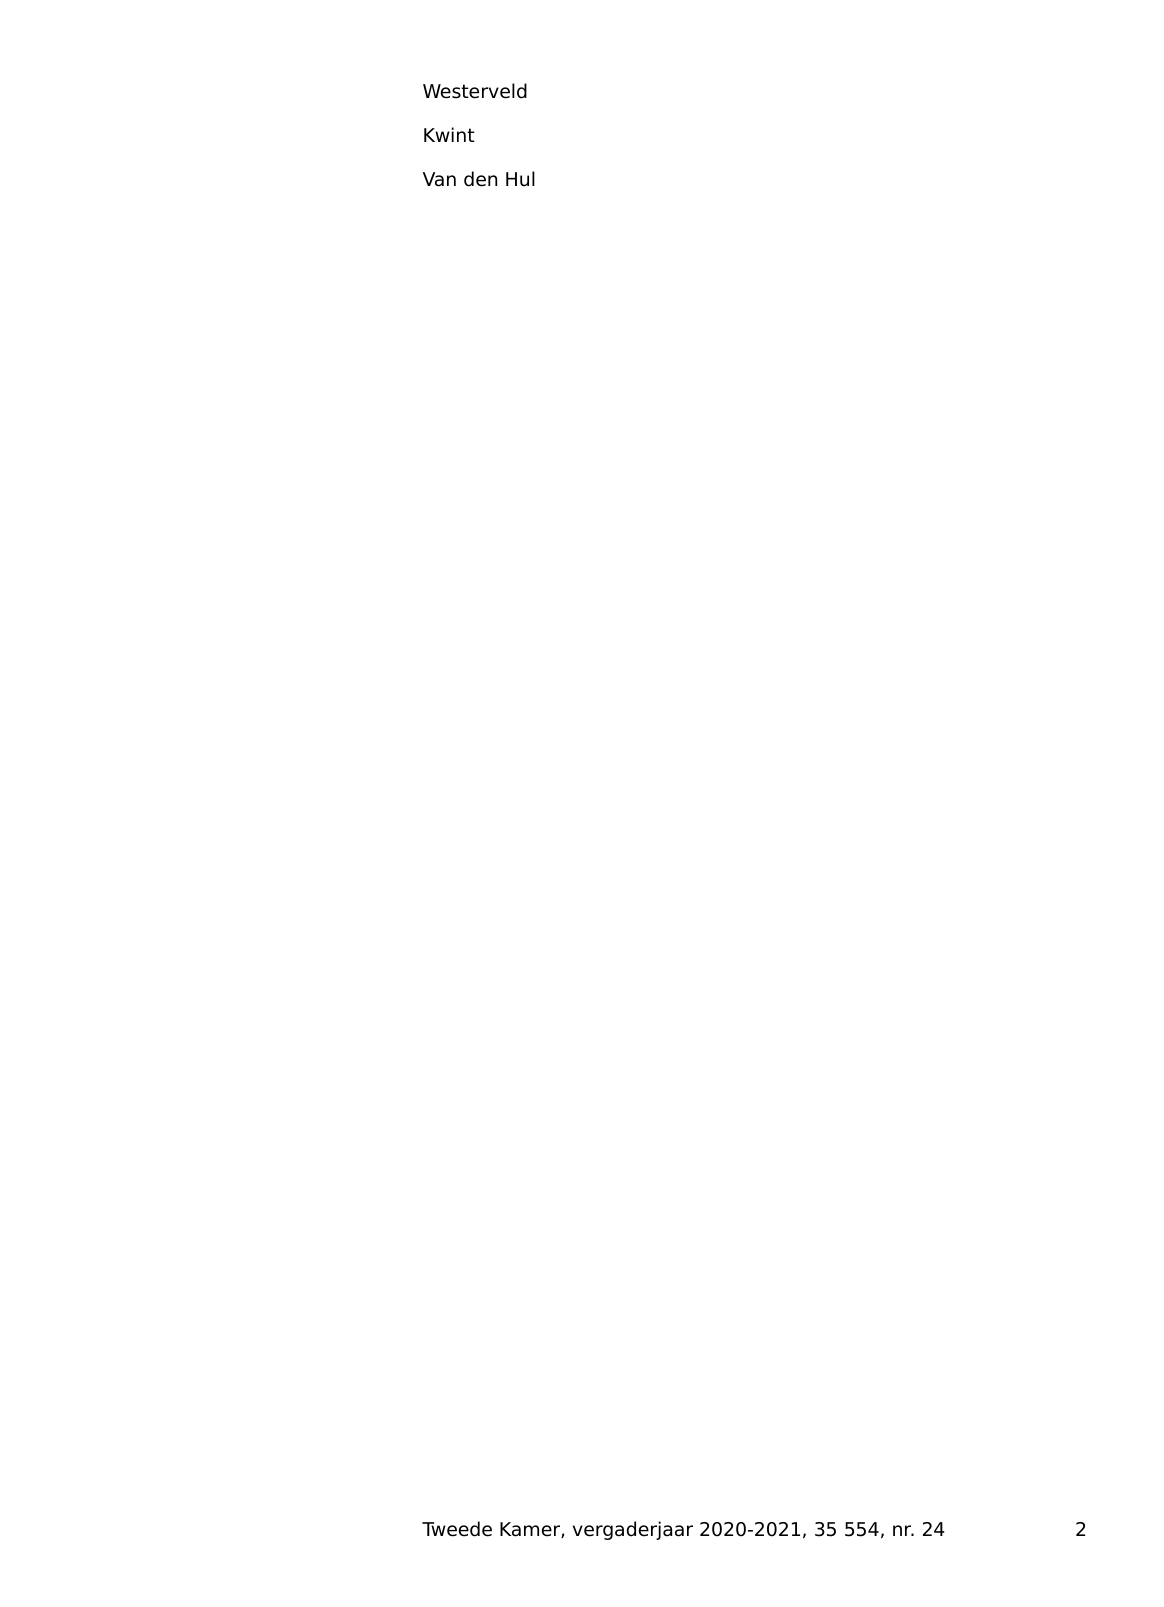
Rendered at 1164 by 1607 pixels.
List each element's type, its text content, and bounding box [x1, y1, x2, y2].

text Westerveld Kwint Van den Hul [422, 59, 1087, 191]
